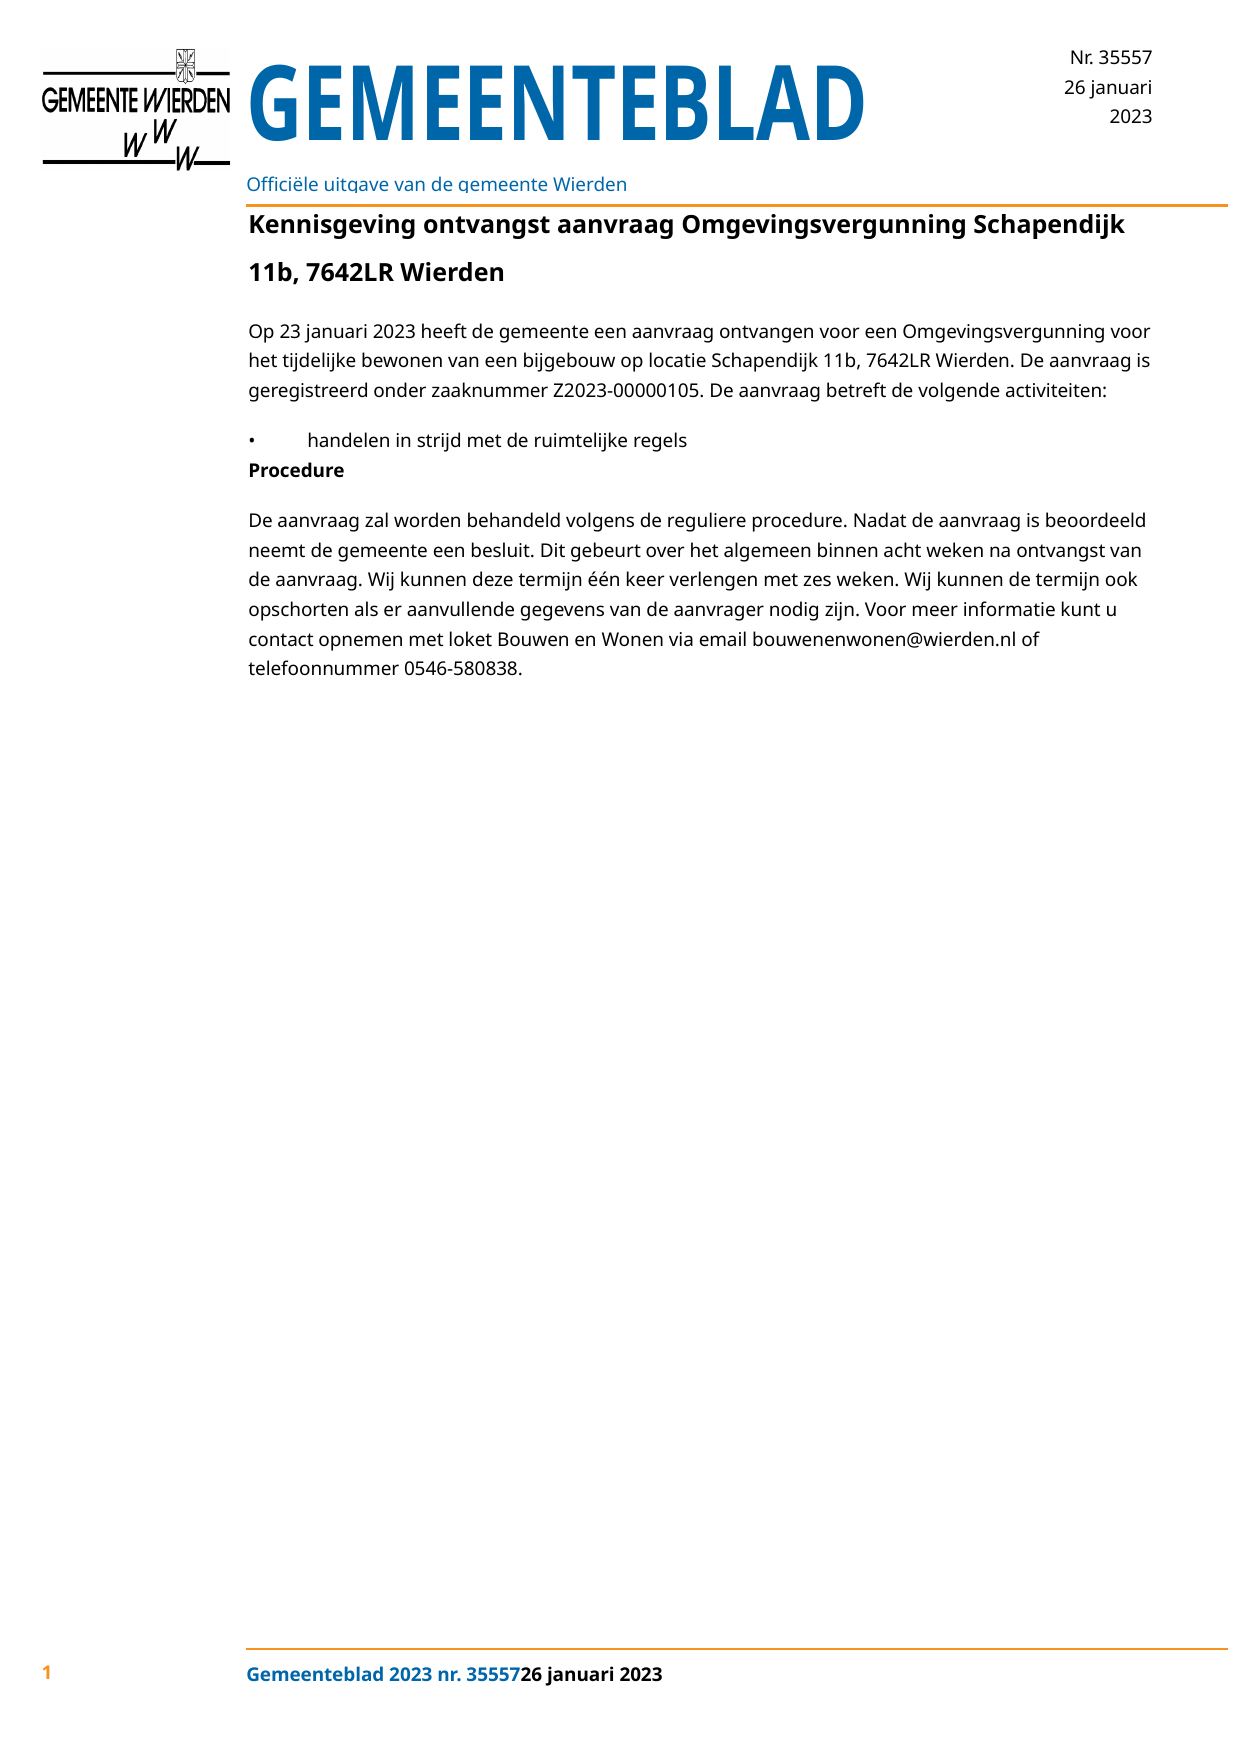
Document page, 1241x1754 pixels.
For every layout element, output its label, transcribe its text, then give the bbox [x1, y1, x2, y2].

text Procedure [248, 457, 1152, 483]
text Op 23 januari 2023 heeft de gemeente een aanvraag ontvangen voor een Omgevingsvergunning voor het tijdelijke bewonen van een bijgebouw op locatie Schapendijk 11b, 7642LR Wierden. De aanvraag is geregistreerd onder zaaknummer Z2023-00000105. De aanvraag betreft de volgende activiteiten: [248, 318, 1152, 403]
text De aanvraag zal worden behandeld volgens de reguliere procedure. Nadat de aanvraag is beoordeeld neemt de gemeente een besluit. Dit gebeurt over het algemeen binnen acht weken na ontvangst van de aanvraag. Wij kunnen deze termijn één keer verlengen met zes weken. Wij kunnen de termijn ook opschorten als er aanvullende gegevens van de aanvrager nodig zijn. Voor meer informatie kunt u contact opnemen met loket Bouwen en Wonen via email bouwenenwonen@wierden.nl of telefoonnummer 0546-580838. [248, 507, 1152, 681]
list handelen in strijd met de ruimtelijke regels [248, 427, 1152, 453]
picture [41, 47, 231, 172]
text Kennisgeving ontvangst aanvraag Omgevingsvergunning Schapendijk 11b, 7642LR Wierden [248, 207, 1152, 288]
